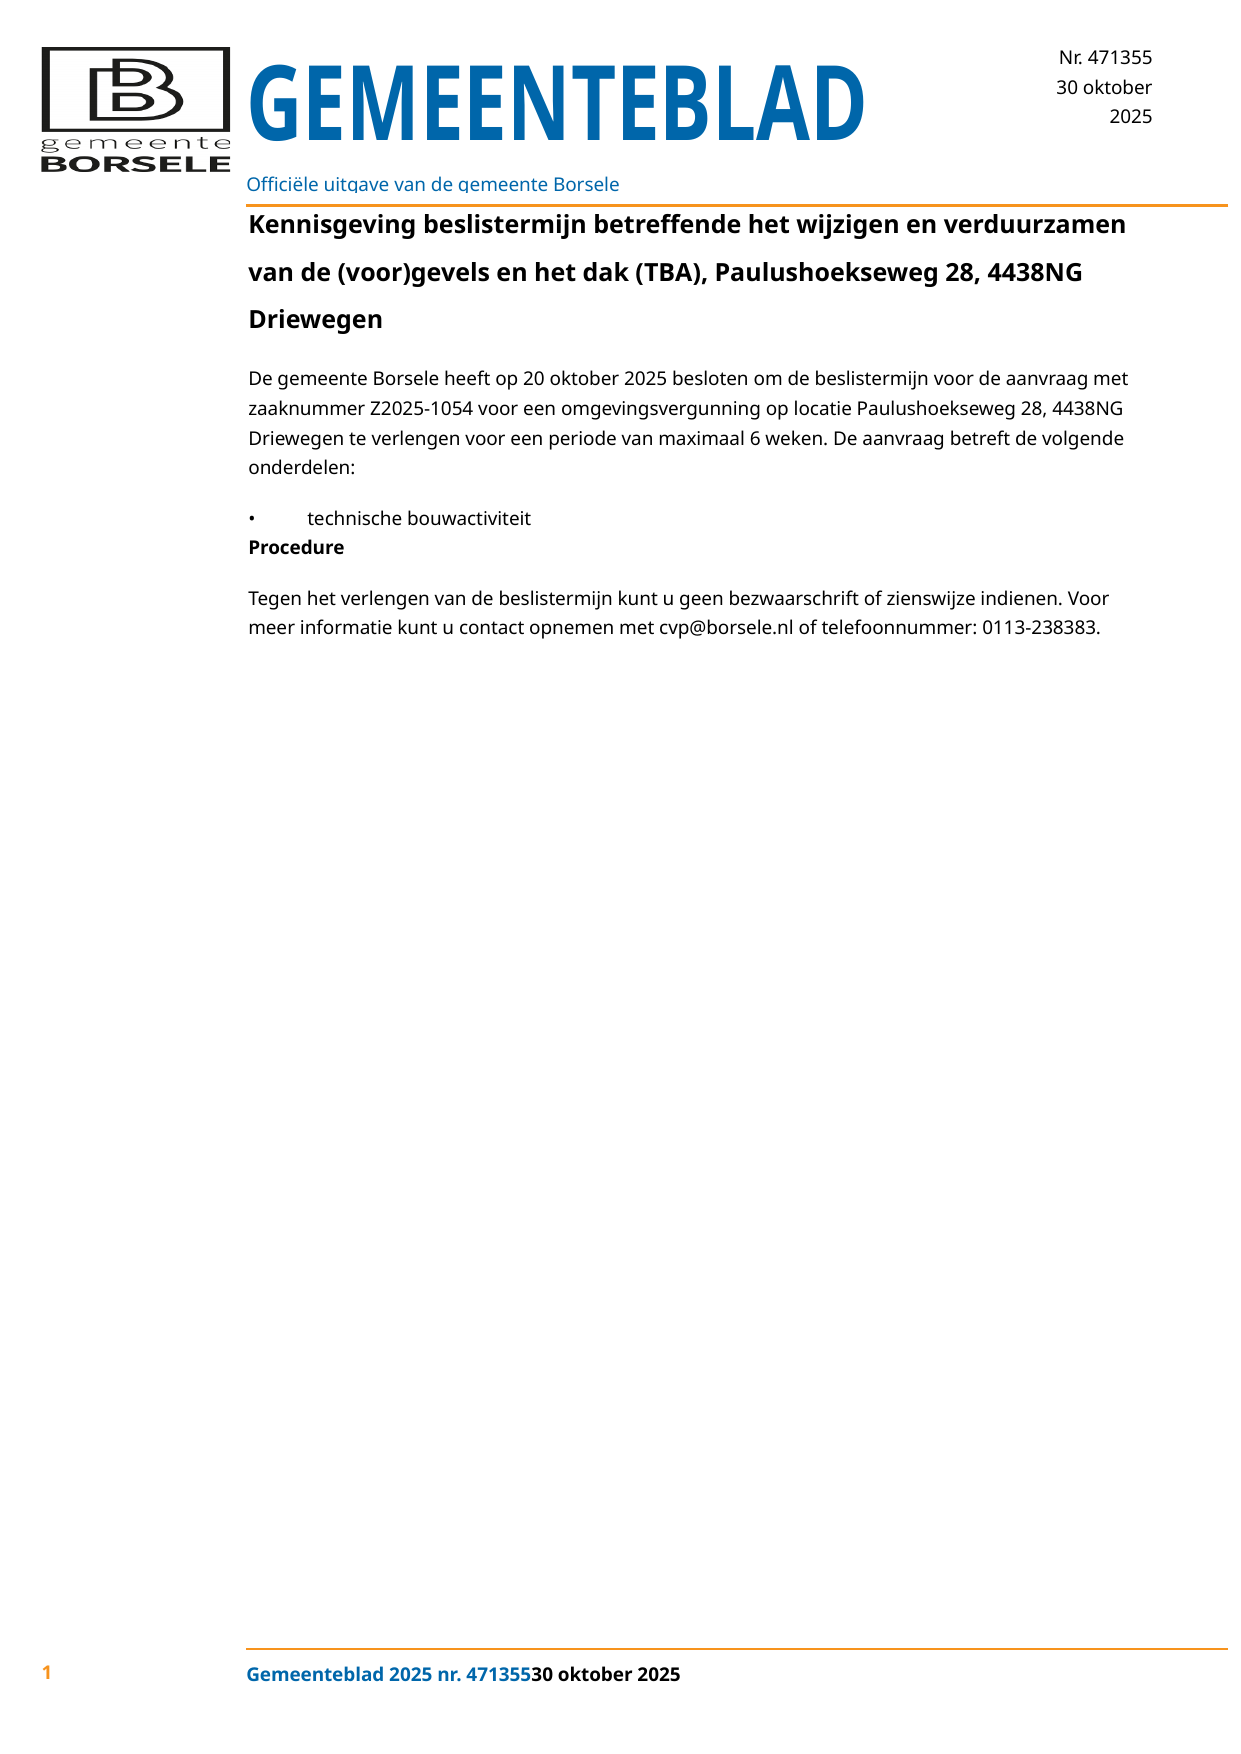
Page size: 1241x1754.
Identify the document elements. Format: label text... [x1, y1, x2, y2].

text Kennisgeving beslistermijn betreffende het wijzigen en verduurzamen van de (voor)gevels en het dak (TBA), Paulushoekseweg 28, 4438NG Driewegen [248, 207, 1152, 336]
text Tegen het verlengen van de beslistermijn kunt u geen bezwaarschrift of zienswijze indienen. Voor meer informatie kunt u contact opnemen met cvp@borsele.nl of telefoonnummer: 0113-238383. [248, 585, 1152, 640]
picture [41, 47, 231, 172]
list technische bouwactiviteit [248, 505, 1152, 530]
text De gemeente Borsele heeft op 20 oktober 2025 besloten om de beslistermijn voor de aanvraag met zaaknummer Z2025-1054 voor een omgevingsvergunning op locatie Paulushoekseweg 28, 4438NG Driewegen te verlengen voor een periode van maximaal 6 weken. De aanvraag betreft de volgende onderdelen: [248, 366, 1152, 480]
text Procedure [248, 534, 1152, 560]
